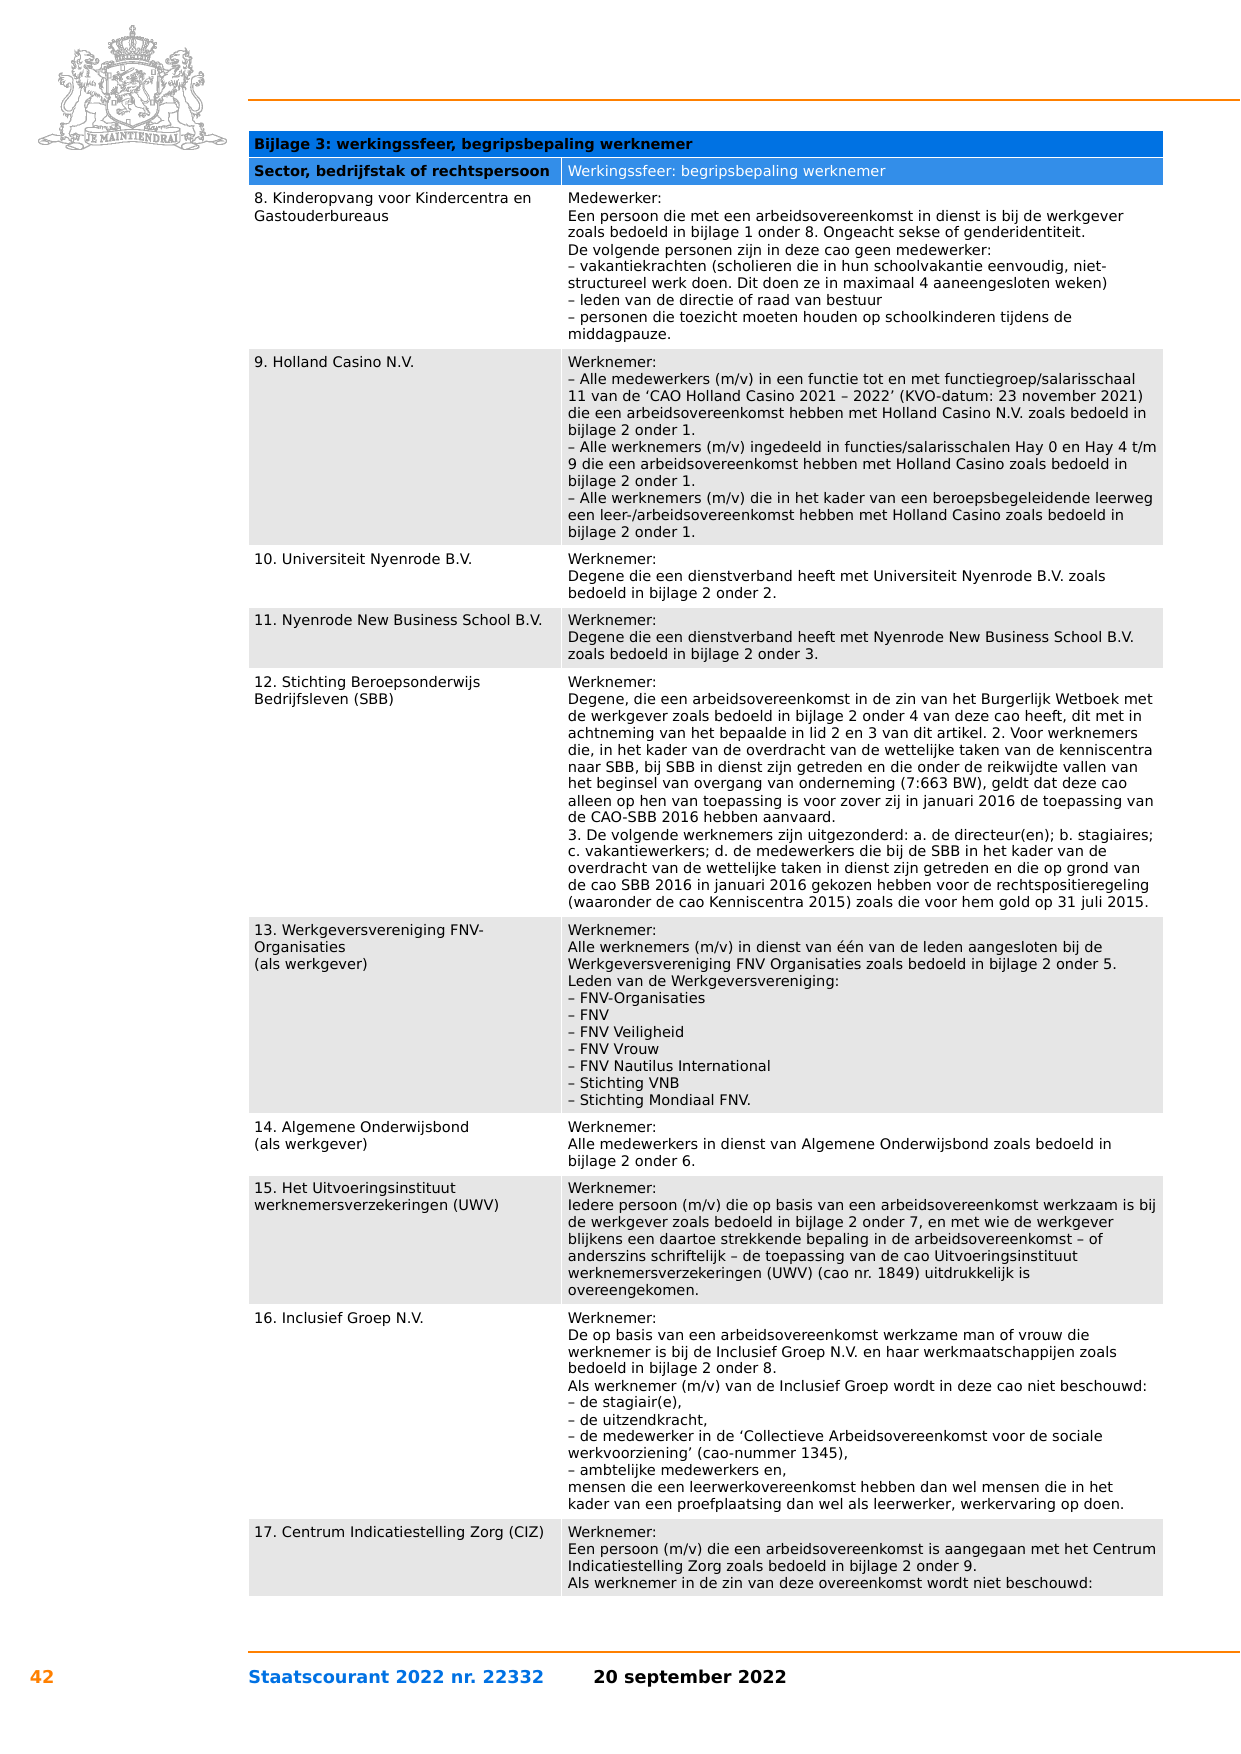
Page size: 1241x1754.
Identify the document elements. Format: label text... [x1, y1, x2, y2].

table_cell 8. Kinderopvang voor Kindercentra en Gastouderbureaus [249, 186, 561, 348]
table_cell Werkingssfeer: begripsbepaling werknemer [562, 158, 1163, 185]
table_cell 15. Het Uitvoeringsinstituut werknemersverzekeringen (UWV) [249, 1176, 561, 1304]
table_cell Werknemer: Alle werknemers (m/v) in dienst van één van de leden aangesloten bij de Werkgeversvereniging FNV Organisaties zoals bedoeld in bijlage 2 onder 5. Leden van de Werkgeversvereniging: – FNV-Organisaties – FNV – FNV Veiligheid – FNV Vrouw – FNV Nautilus International – Stichting VNB – Stichting Mondiaal FNV. [562, 917, 1163, 1113]
table_cell 12. Stichting Beroepsonderwijs Bedrijfsleven (SBB) [249, 669, 561, 916]
table_cell Werknemer: De op basis van een arbeidsovereenkomst werkzame man of vrouw die werknemer is bij de Inclusief Groep N.V. en haar werkmaatschappijen zoals bedoeld in bijlage 2 onder 8. Als werknemer (m/v) van de Inclusief Groep wordt in deze cao niet beschouwd: – de stagiair(e), – de uitzendkracht, – de medewerker in de ‘Collectieve Arbeidsovereenkomst voor de sociale werkvoorziening’ (cao-nummer 1345), – ambtelijke medewerkers en, mensen die een leerwerkovereenkomst hebben dan wel mensen die in het kader van een proefplaatsing dan wel als leerwerker, werkervaring op doen. [562, 1305, 1163, 1518]
table_cell 9. Holland Casino N.V. [249, 349, 561, 545]
table_cell 13. Werkgeversvereniging FNV-Organisaties (als werkgever) [249, 917, 561, 1113]
picture [38, 25, 227, 150]
table_cell Werknemer: – Alle medewerkers (m/v) in een functie tot en met functiegroep/salarisschaal 11 van de ‘CAO Holland Casino 2021 – 2022’ (KVO-datum: 23 november 2021) die een arbeidsovereenkomst hebben met Holland Casino N.V. zoals bedoeld in bijlage 2 onder 1. – Alle werknemers (m/v) ingedeeld in functies/salarisschalen Hay 0 en Hay 4 t/m 9 die een arbeidsovereenkomst hebben met Holland Casino zoals bedoeld in bijlage 2 onder 1. – Alle werknemers (m/v) die in het kader van een beroepsbegeleidende leerweg een leer-/arbeidsovereenkomst hebben met Holland Casino zoals bedoeld in bijlage 2 onder 1. [562, 349, 1163, 545]
table_cell 14. Algemene Onderwijsbond (als werkgever) [249, 1114, 561, 1174]
table_cell Werknemer: Degene die een dienstverband heeft met Nyenrode New Business School B.V. zoals bedoeld in bijlage 2 onder 3. [562, 608, 1163, 668]
table_cell Werknemer: Degene die een dienstverband heeft met Universiteit Nyenrode B.V. zoals bedoeld in bijlage 2 onder 2. [562, 546, 1163, 606]
table_cell 17. Centrum Indicatiestelling Zorg (CIZ) [249, 1519, 561, 1596]
table_cell Werknemer: Een persoon (m/v) die een arbeidsovereenkomst is aangegaan met het Centrum Indicatiestelling Zorg zoals bedoeld in bijlage 2 onder 9. Als werknemer in de zin van deze overeenkomst wordt niet beschouwd: [562, 1519, 1163, 1596]
table_cell 10. Universiteit Nyenrode B.V. [249, 546, 561, 606]
table_cell Werknemer: Iedere persoon (m/v) die op basis van een arbeidsovereenkomst werkzaam is bij de werkgever zoals bedoeld in bijlage 2 onder 7, en met wie de werkgever blijkens een daartoe strekkende bepaling in de arbeidsovereenkomst – of anderszins schriftelijk – de toepassing van de cao Uitvoeringsinstituut werknemersverzekeringen (UWV) (cao nr. 1849) uitdrukkelijk is overeengekomen. [562, 1176, 1163, 1304]
table_cell Werknemer: Alle medewerkers in dienst van Algemene Onderwijsbond zoals bedoeld in bijlage 2 onder 6. [562, 1114, 1163, 1174]
table_cell Werknemer: Degene, die een arbeidsovereenkomst in de zin van het Burgerlijk Wetboek met de werkgever zoals bedoeld in bijlage 2 onder 4 van deze cao heeft, dit met in achtneming van het bepaalde in lid 2 en 3 van dit artikel. 2. Voor werknemers die, in het kader van de overdracht van de wettelijke taken van de kenniscentra naar SBB, bij SBB in dienst zijn getreden en die onder de reikwijdte vallen van het beginsel van overgang van onderneming (7:663 BW), geldt dat deze cao alleen op hen van toepassing is voor zover zij in januari 2016 de toepassing van de CAO-SBB 2016 hebben aanvaard. 3. De volgende werknemers zijn uitgezonderd: a. de directeur(en); b. stagiaires; c. vakantiewerkers; d. de medewerkers die bij de SBB in het kader van de overdracht van de wettelijke taken in dienst zijn getreden en die op grond van de cao SBB 2016 in januari 2016 gekozen hebben voor de rechtspositieregeling (waaronder de cao Kenniscentra 2015) zoals die voor hem gold op 31 juli 2015. [562, 669, 1163, 916]
table_cell Medewerker: Een persoon die met een arbeidsovereenkomst in dienst is bij de werkgever zoals bedoeld in bijlage 1 onder 8. Ongeacht sekse of genderidentiteit. De volgende personen zijn in deze cao geen medewerker: – vakantiekrachten (scholieren die in hun schoolvakantie eenvoudig, niet-structureel werk doen. Dit doen ze in maximaal 4 aaneengesloten weken) – leden van de directie of raad van bestuur – personen die toezicht moeten houden op schoolkinderen tijdens de middagpauze. [562, 186, 1163, 348]
table_cell 16. Inclusief Groep N.V. [249, 1305, 561, 1518]
table_header Bijlage 3: werkingssfeer, begripsbepaling werknemer [249, 131, 1163, 157]
table_cell 11. Nyenrode New Business School B.V. [249, 608, 561, 668]
table_cell Sector, bedrijfstak of rechtspersoon [249, 158, 561, 185]
